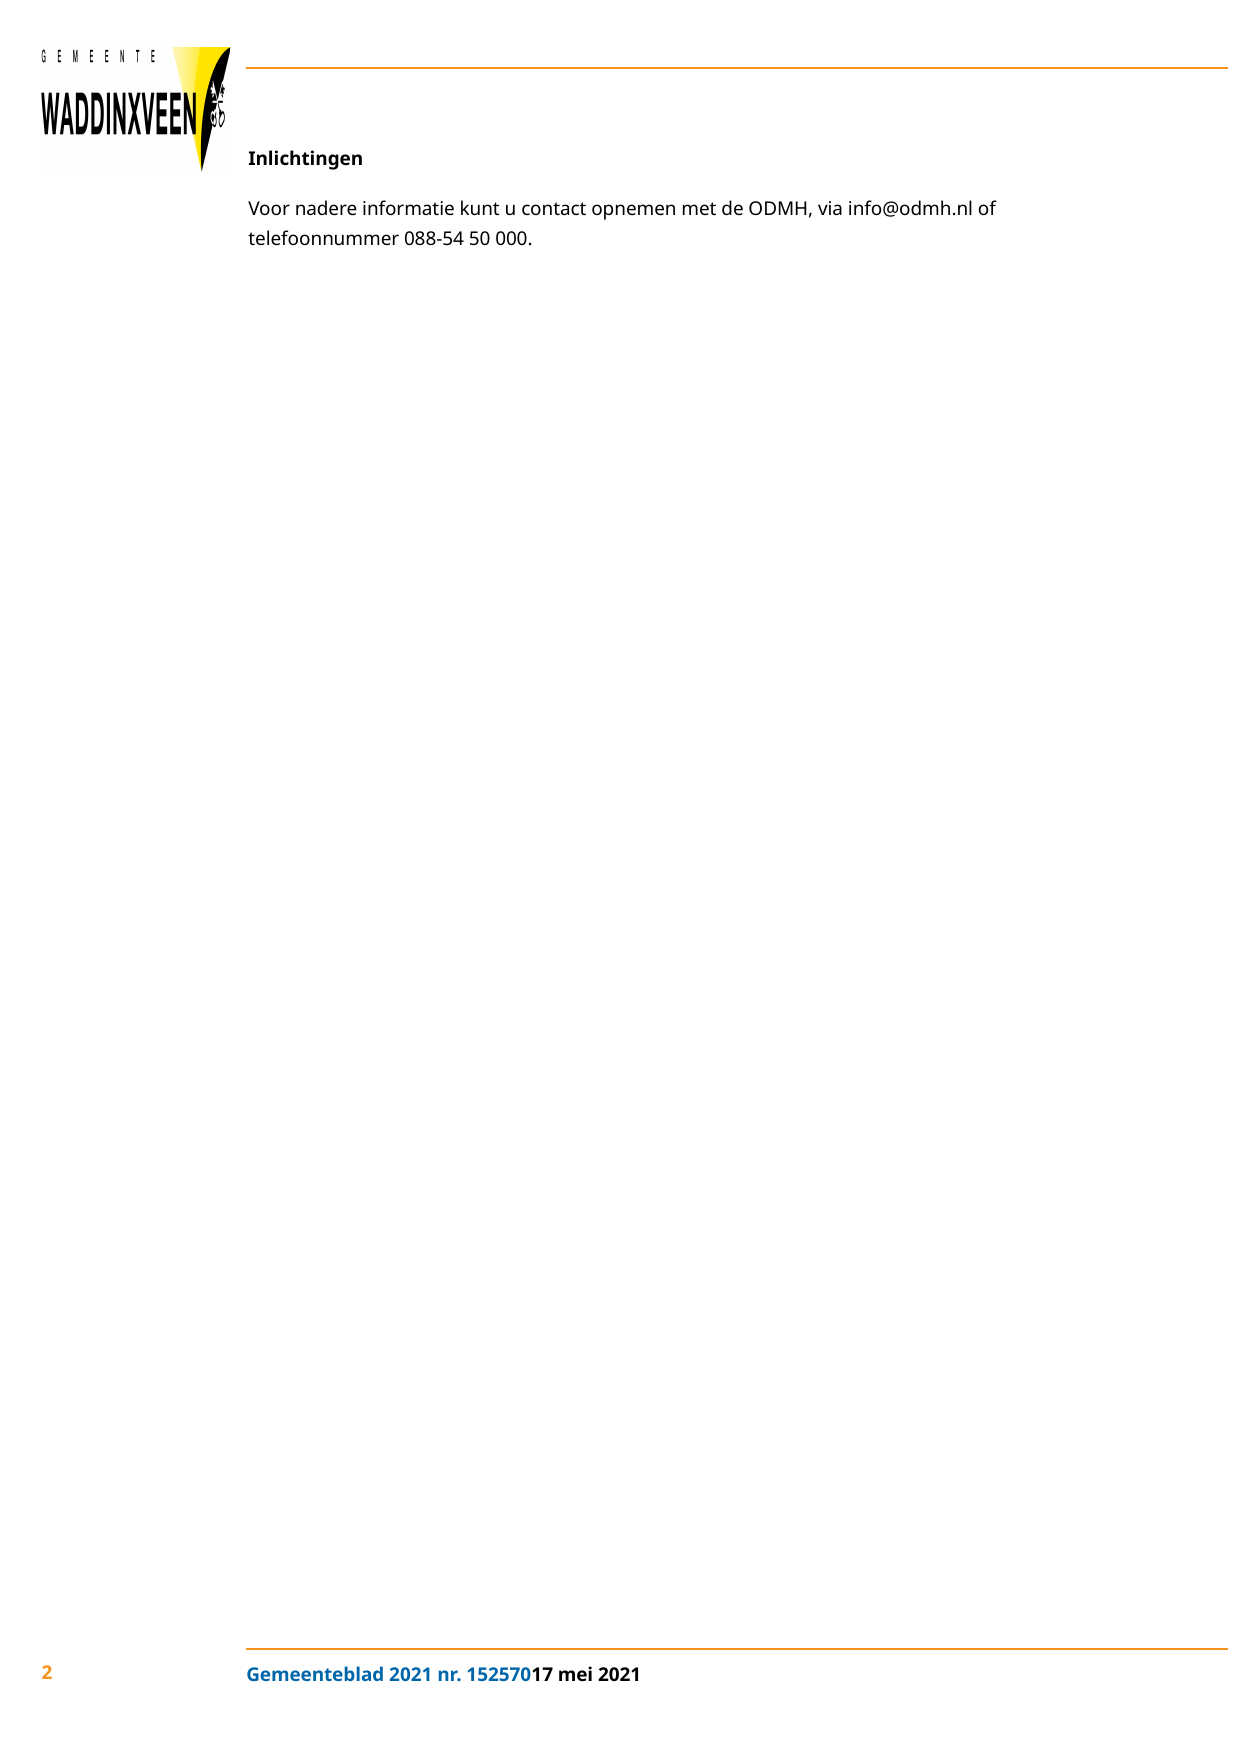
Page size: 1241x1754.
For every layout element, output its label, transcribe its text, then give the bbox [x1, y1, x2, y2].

picture [41, 47, 231, 172]
text Inlichtingen [248, 145, 1152, 171]
text Voor nadere informatie kunt u contact opnemen met de ODMH, via info@odmh.nl of telefoonnummer 088-54 50 000. [248, 196, 1152, 251]
